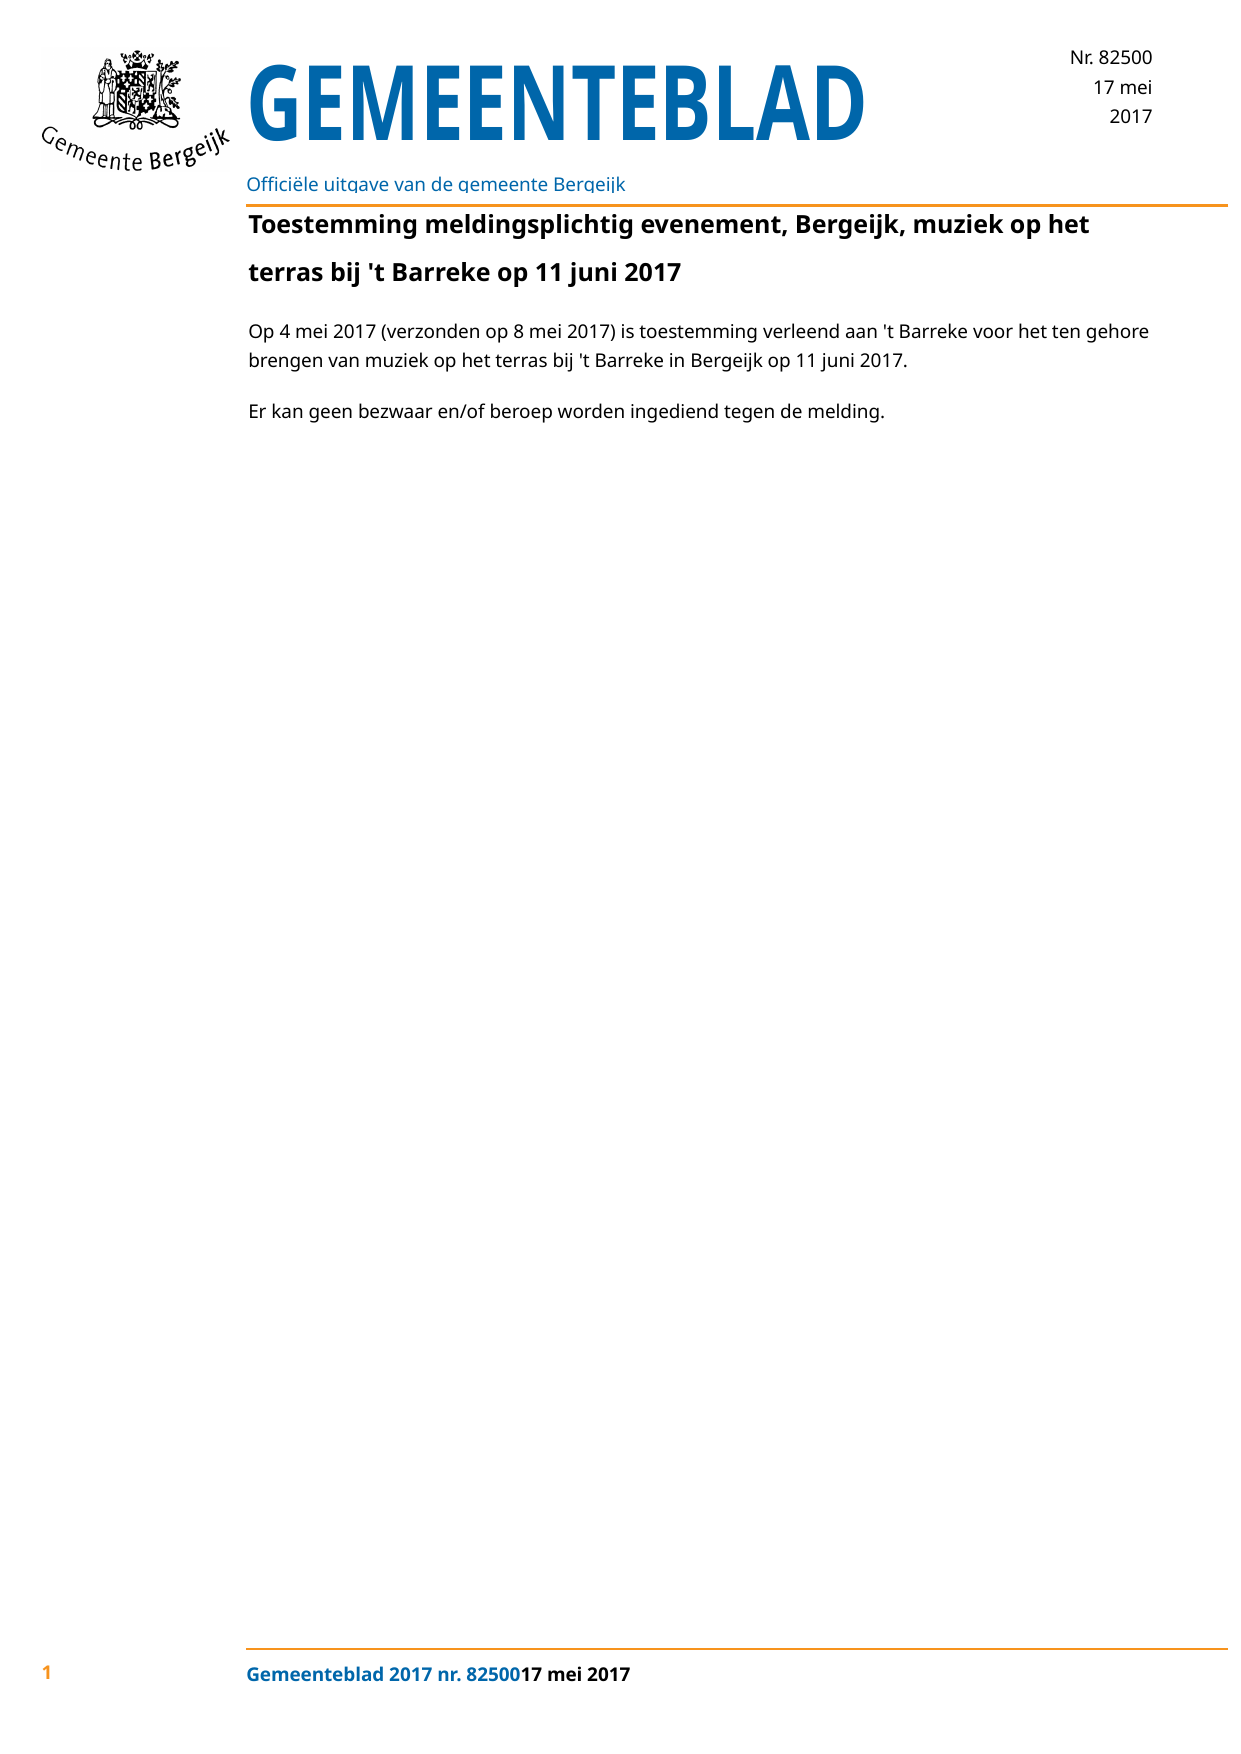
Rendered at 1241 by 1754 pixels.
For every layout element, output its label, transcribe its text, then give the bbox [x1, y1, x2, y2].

text Toestemming meldingsplichtig evenement, Bergeijk, muziek op het terras bij 't Barreke op 11 juni 2017 [248, 207, 1152, 288]
picture [41, 47, 231, 172]
text Er kan geen bezwaar en/of beroep worden ingediend tegen de melding. [248, 398, 1152, 424]
text Op 4 mei 2017 (verzonden op 8 mei 2017) is toestemming verleend aan 't Barreke voor het ten gehore brengen van muziek op het terras bij 't Barreke in Bergeijk op 11 juni 2017. [248, 318, 1152, 373]
